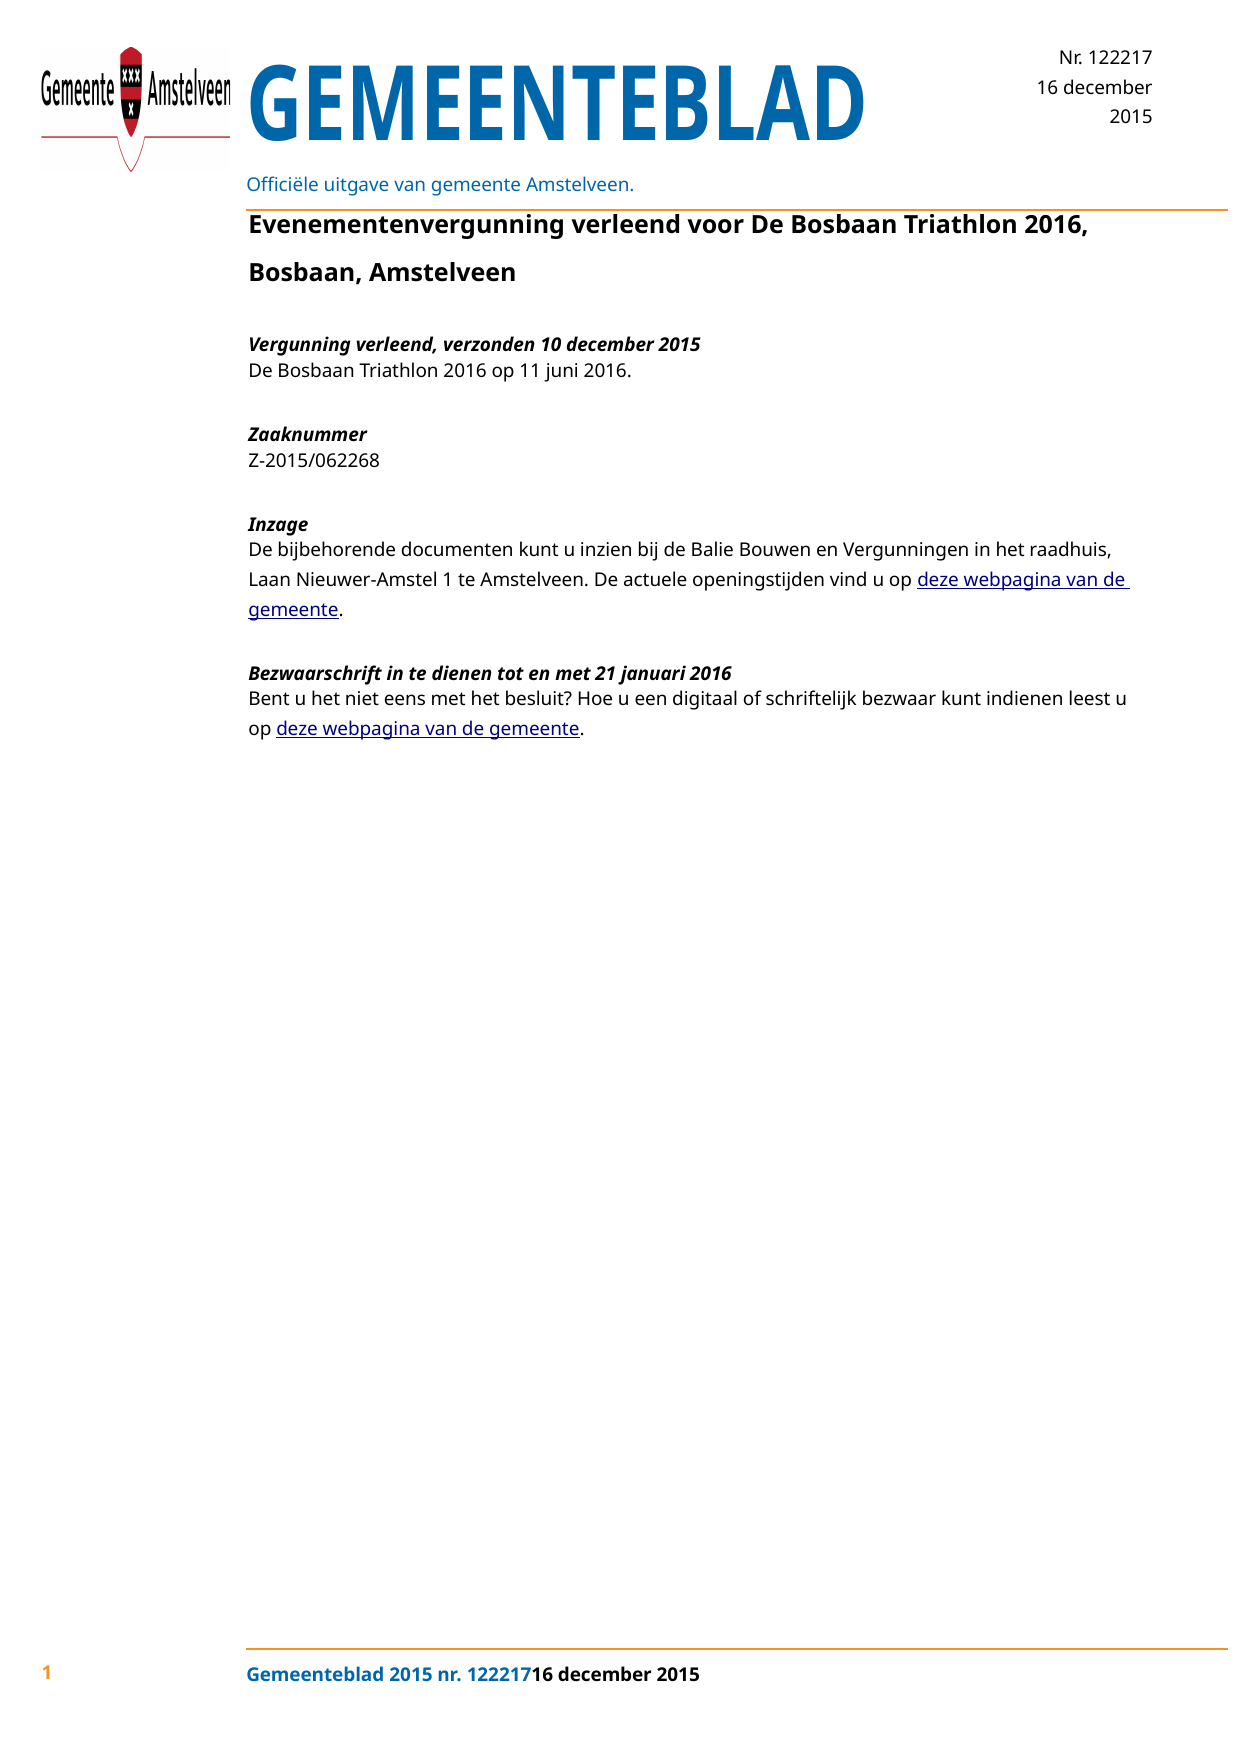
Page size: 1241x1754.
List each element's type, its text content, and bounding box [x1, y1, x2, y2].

text Z-2015/062268 [248, 447, 1152, 473]
text Inzage [248, 511, 1152, 537]
text De Bosbaan Triathlon 2016 op 11 juni 2016. [248, 357, 1152, 383]
picture [41, 47, 231, 172]
text Evenementenvergunning verleend voor De Bosbaan Triathlon 2016, Bosbaan, Amstelveen [248, 211, 1152, 288]
text De bijbehorende documenten kunt u inzien bij de Balie Bouwen en Vergunningen in het raadhuis, Laan Nieuwer-Amstel 1 te Amstelveen. De actuele openingstijden vind u op deze webpagina van de gemeente. [248, 537, 1152, 621]
text Bent u het niet eens met het besluit? Hoe u een digitaal of schriftelijk bezwaar kunt indienen leest u op deze webpagina van de gemeente. [248, 685, 1152, 741]
text Bezwaarschrift in te dienen tot en met 21 januari 2016 [248, 660, 1152, 685]
text Vergunning verleend, verzonden 10 december 2015 [248, 331, 1152, 357]
text Zaaknummer [248, 421, 1152, 447]
